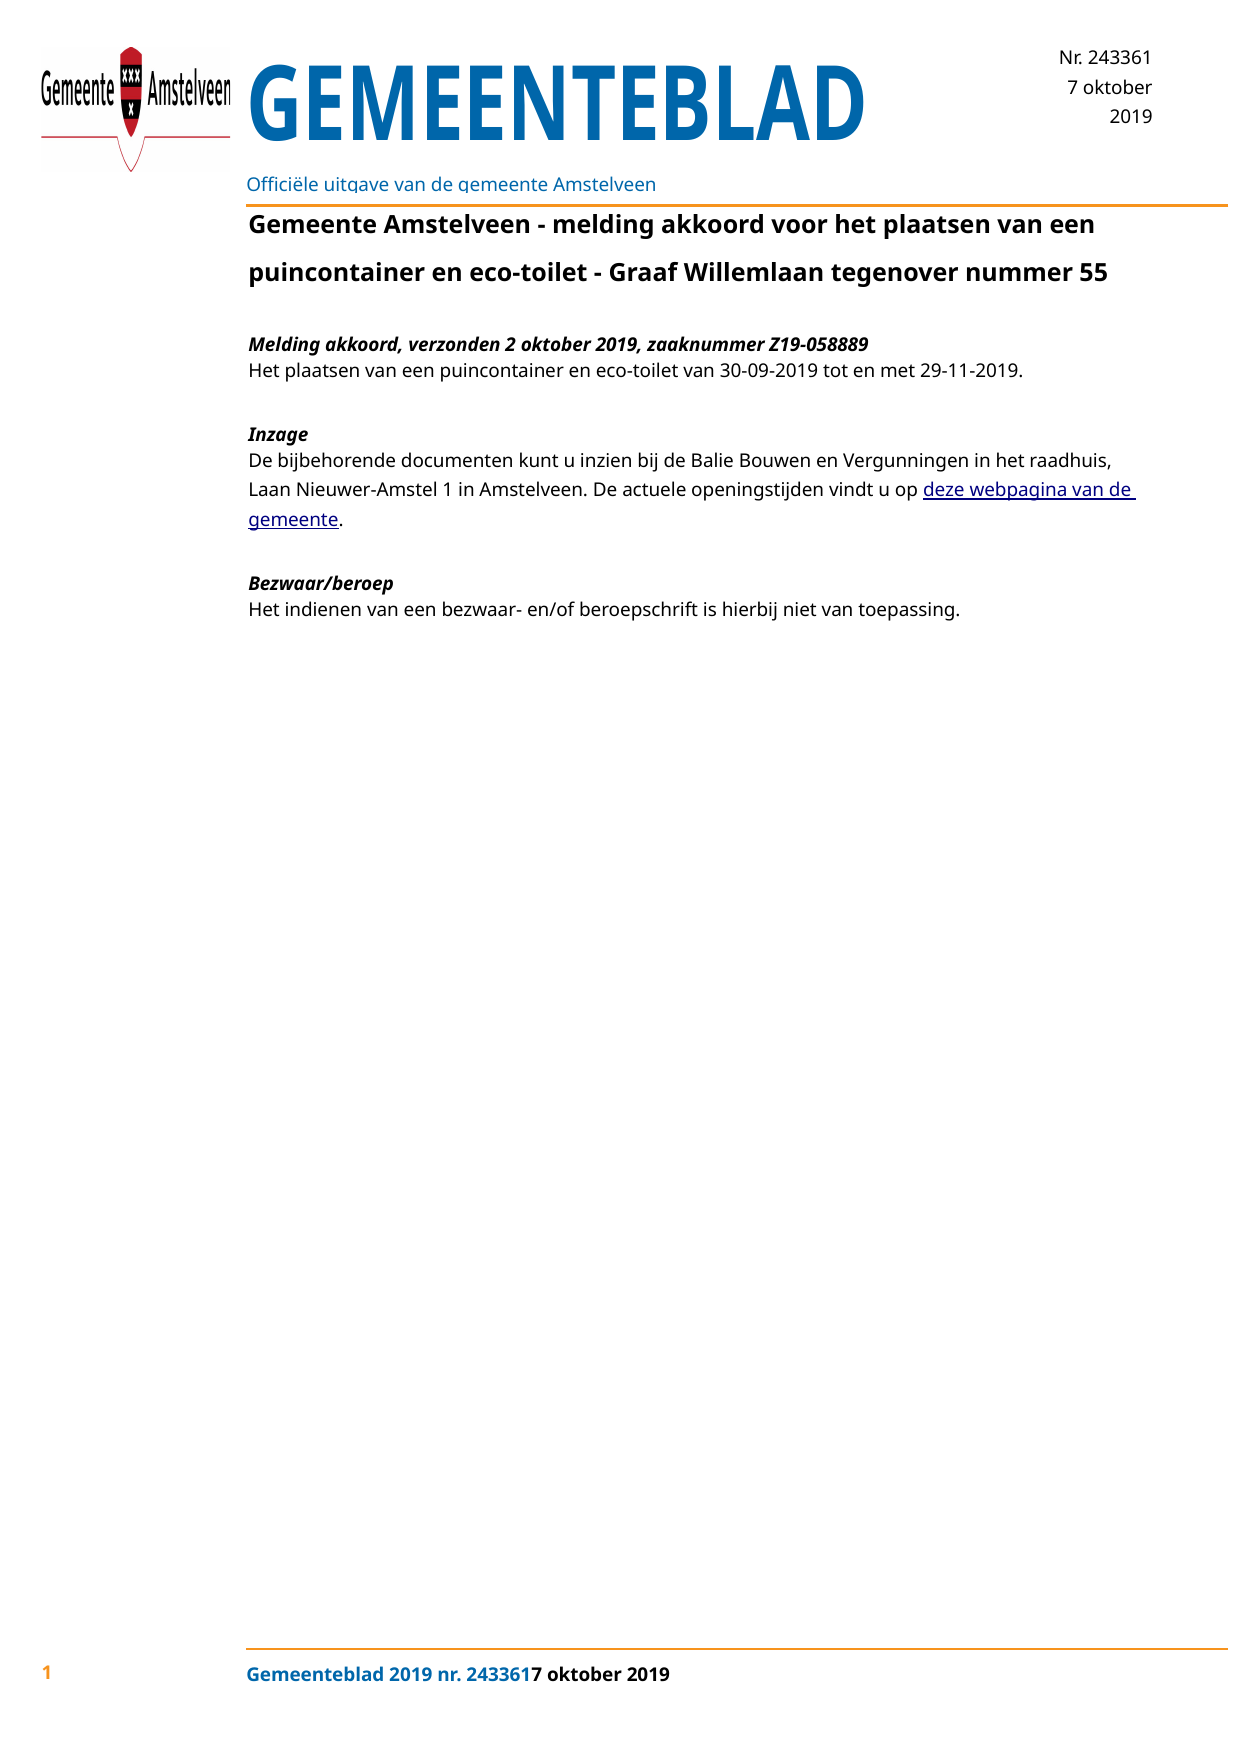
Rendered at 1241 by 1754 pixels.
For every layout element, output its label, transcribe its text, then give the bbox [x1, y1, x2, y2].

picture [41, 47, 231, 172]
text Inzage [248, 421, 1152, 447]
text Melding akkoord, verzonden 2 oktober 2019, zaaknummer Z19-058889 [248, 331, 1152, 357]
text Gemeente Amstelveen - melding akkoord voor het plaatsen van een puincontainer en eco-toilet - Graaf Willemlaan tegenover nummer 55 [248, 207, 1152, 288]
text Het plaatsen van een puincontainer en eco-toilet van 30-09-2019 tot en met 29-11-2019. [248, 357, 1152, 383]
text Het indienen van een bezwaar- en/of beroepschrift is hierbij niet van toepassing. [248, 596, 1152, 621]
text De bijbehorende documenten kunt u inzien bij de Balie Bouwen en Vergunningen in het raadhuis, Laan Nieuwer-Amstel 1 in Amstelveen. De actuele openingstijden vindt u op deze webpagina van de gemeente. [248, 447, 1152, 532]
text Bezwaar/beroep [248, 570, 1152, 596]
